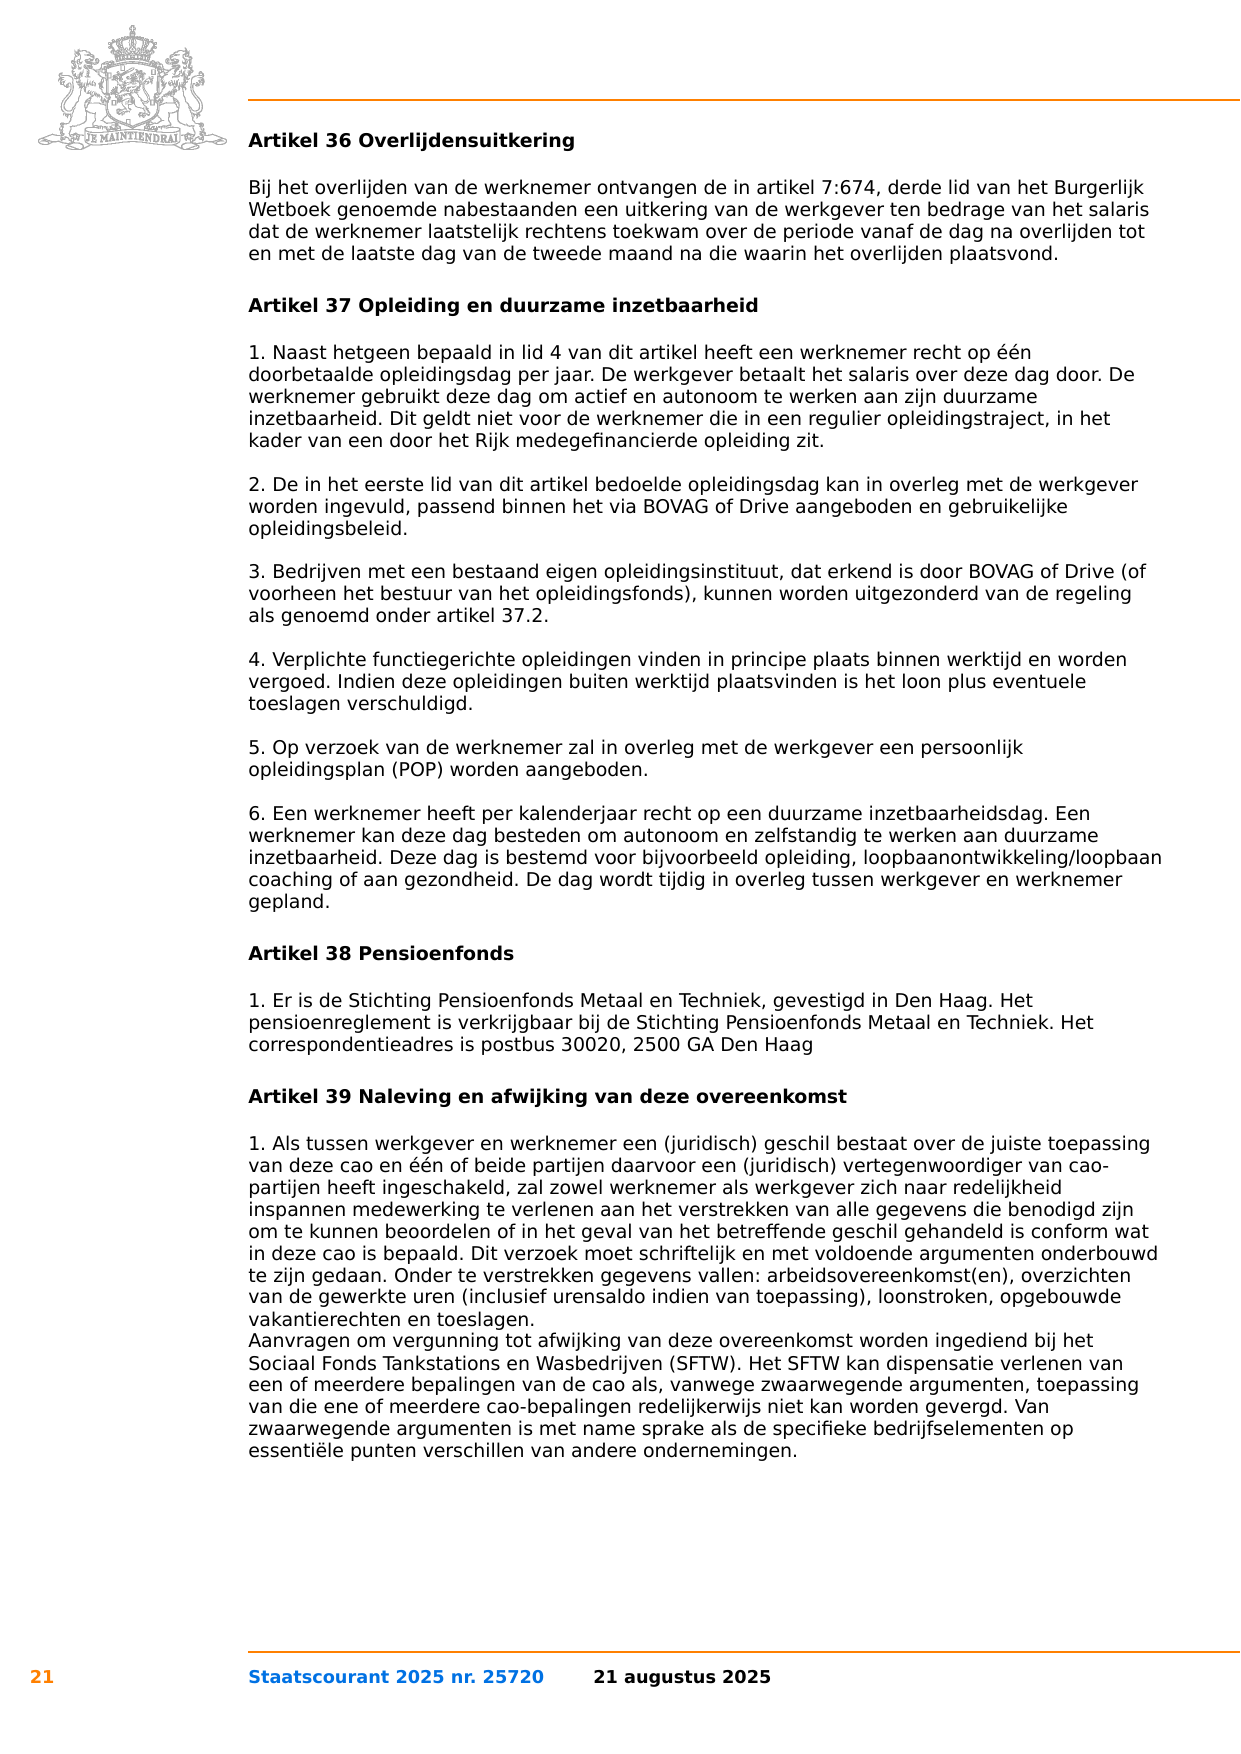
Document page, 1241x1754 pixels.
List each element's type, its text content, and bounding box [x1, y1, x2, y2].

text 1. Er is de Stichting Pensioenfonds Metaal en Techniek, gevestigd in Den Haag. Het pensioenreglement is verkrijgbaar bij de Stichting Pensioenfonds Metaal en Techniek. Het correspondentieadres is postbus 30020, 2500 GA Den Haag [248, 990, 1163, 1056]
subtitle Artikel 38 Pensioenfonds [248, 943, 1163, 965]
text Aanvragen om vergunning tot afwijking van deze overeenkomst worden ingediend bij het Sociaal Fonds Tankstations en Wasbedrijven (SFTW). Het SFTW kan dispensatie verlenen van een of meerdere bepalingen van de cao als, vanwege zwaarwegende argumenten, toepassing van die ene of meerdere cao-bepalingen redelijkerwijs niet kan worden gevergd. Van zwaarwegende argumenten is met name sprake als de specifieke bedrijfselementen op essentiële punten verschillen van andere ondernemingen. [248, 1330, 1163, 1462]
text 1. Als tussen werkgever en werknemer een (juridisch) geschil bestaat over de juiste toepassing van deze cao en één of beide partijen daarvoor een (juridisch) vertegenwoordiger van cao-partijen heeft ingeschakeld, zal zowel werknemer als werkgever zich naar redelijkheid inspannen medewerking te verlenen aan het verstrekken van alle gegevens die benodigd zijn om te kunnen beoordelen of in het geval van het betreffende geschil gehandeld is conform wat in deze cao is bepaald. Dit verzoek moet schriftelijk en met voldoende argumenten onderbouwd te zijn gedaan. Onder te verstrekken gegevens vallen: arbeidsovereenkomst(en), overzichten van de gewerkte uren (inclusief urensaldo indien van toepassing), loonstroken, opgebouwde vakantierechten en toeslagen. [248, 1133, 1163, 1330]
subtitle Artikel 39 Naleving en afwijking van deze overeenkomst [248, 1086, 1163, 1108]
text 1. Naast hetgeen bepaald in lid 4 van dit artikel heeft een werknemer recht op één doorbetaalde opleidingsdag per jaar. De werkgever betaalt het salaris over deze dag door. De werknemer gebruikt deze dag om actief en autonoom te werken aan zijn duurzame inzetbaarheid. Dit geldt niet voor de werknemer die in een regulier opleidingstraject, in het kader van een door het Rijk medegefinancierde opleiding zit. [248, 342, 1163, 452]
subtitle Artikel 36 Overlijdensuitkering [248, 130, 1163, 152]
subtitle Artikel 37 Opleiding en duurzame inzetbaarheid [248, 295, 1163, 317]
picture [38, 25, 227, 150]
text 5. Op verzoek van de werknemer zal in overleg met de werkgever een persoonlijk opleidingsplan (POP) worden aangeboden. [248, 737, 1163, 781]
text 3. Bedrijven met een bestaand eigen opleidingsinstituut, dat erkend is door BOVAG of Drive (of voorheen het bestuur van het opleidingsfonds), kunnen worden uitgezonderd van de regeling als genoemd onder artikel 37.2. [248, 561, 1163, 627]
text 4. Verplichte functiegerichte opleidingen vinden in principe plaats binnen werktijd en worden vergoed. Indien deze opleidingen buiten werktijd plaatsvinden is het loon plus eventuele toeslagen verschuldigd. [248, 649, 1163, 715]
text 2. De in het eerste lid van dit artikel bedoelde opleidingsdag kan in overleg met de werkgever worden ingevuld, passend binnen het via BOVAG of Drive aangeboden en gebruikelijke opleidingsbeleid. [248, 473, 1163, 539]
text 6. Een werknemer heeft per kalenderjaar recht op een duurzame inzetbaarheidsdag. Een werknemer kan deze dag besteden om autonoom en zelfstandig te werken aan duurzame inzetbaarheid. Deze dag is bestemd voor bijvoorbeeld opleiding, loopbaanontwikkeling/loopbaan coaching of aan gezondheid. De dag wordt tijdig in overleg tussen werkgever en werknemer gepland. [248, 803, 1163, 913]
text Bij het overlijden van de werknemer ontvangen de in artikel 7:674, derde lid van het Burgerlijk Wetboek genoemde nabestaanden een uitkering van de werkgever ten bedrage van het salaris dat de werknemer laatstelijk rechtens toekwam over de periode vanaf de dag na overlijden tot en met de laatste dag van de tweede maand na die waarin het overlijden plaatsvond. [248, 177, 1163, 265]
